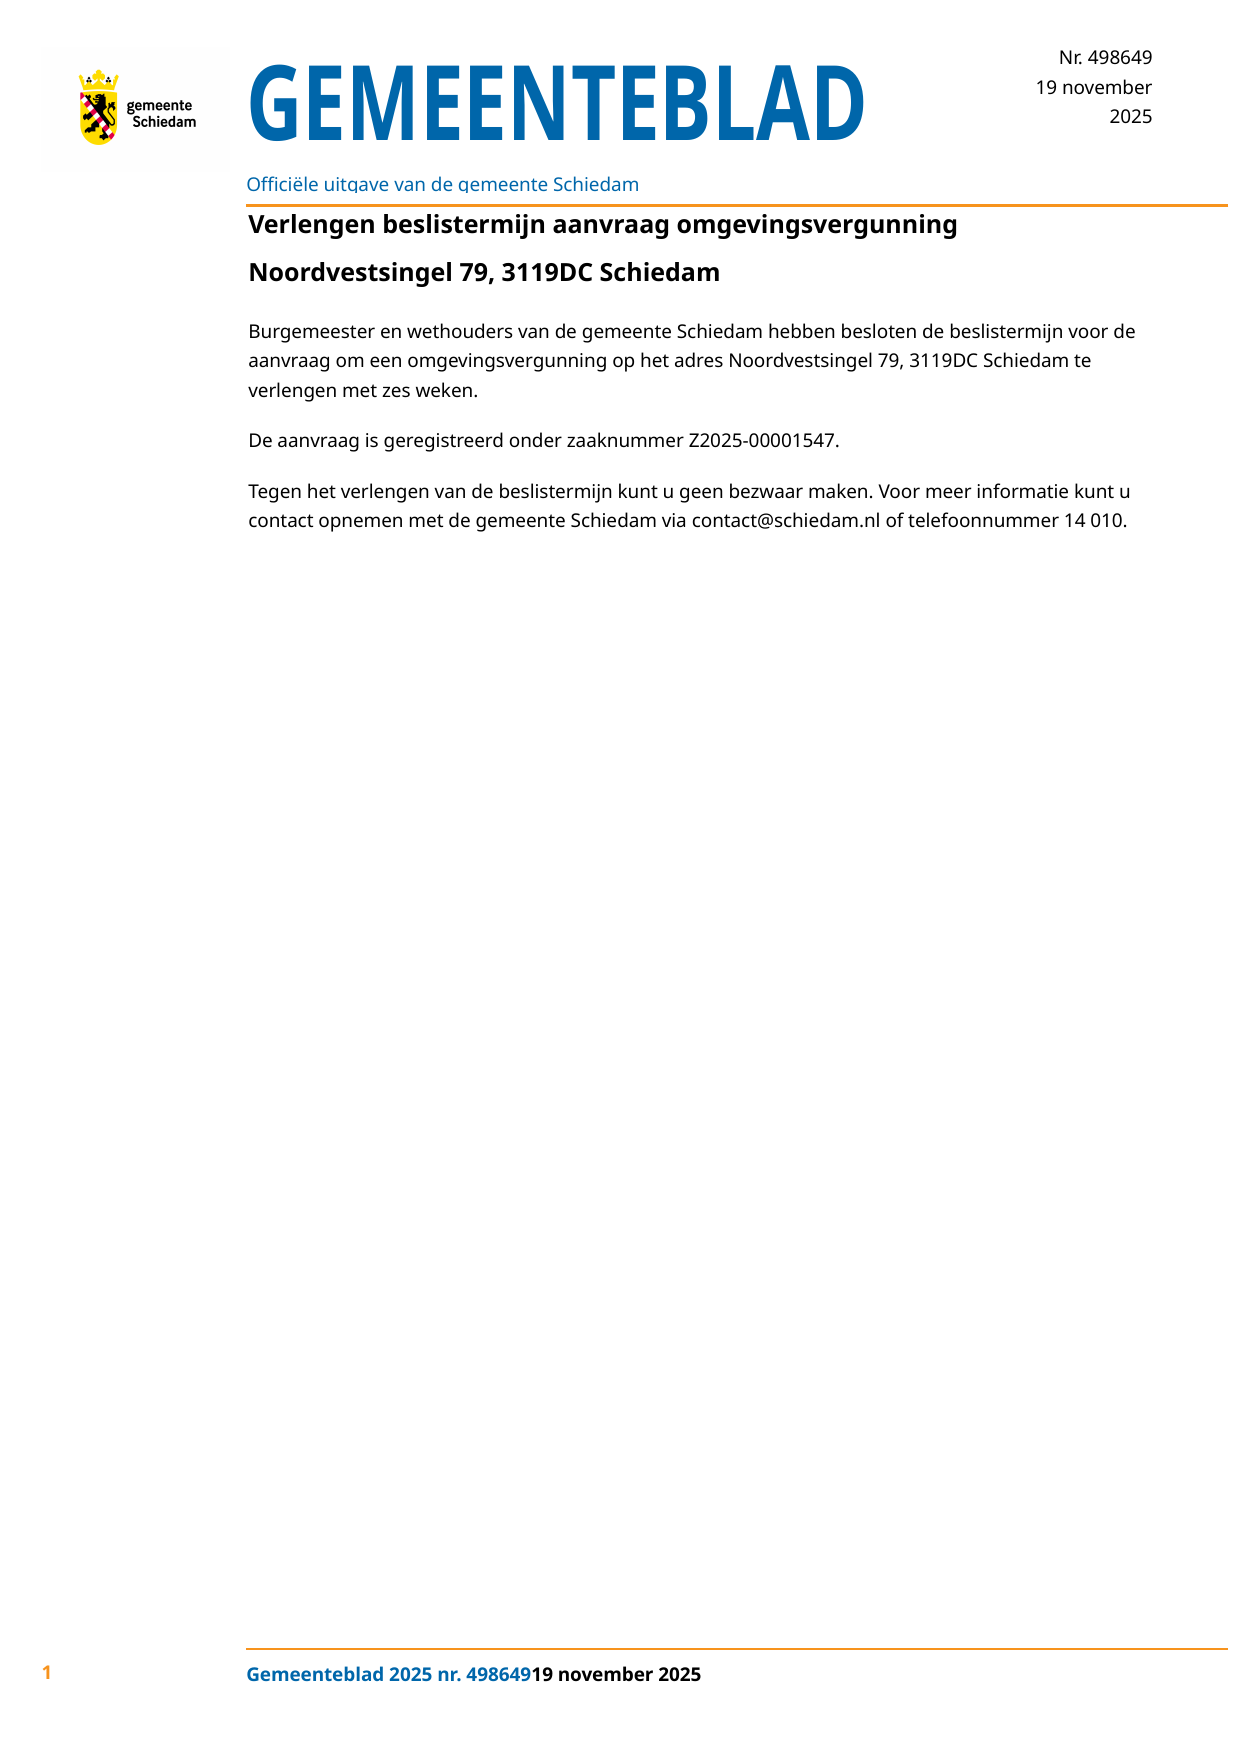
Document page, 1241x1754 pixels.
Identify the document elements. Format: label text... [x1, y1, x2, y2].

text Tegen het verlengen van de beslistermijn kunt u geen bezwaar maken. Voor meer informatie kunt u contact opnemen met de gemeente Schiedam via contact@schiedam.nl of telefoonnummer 14 010. [248, 478, 1152, 533]
text Burgemeester en wethouders van de gemeente Schiedam hebben besloten de beslistermijn voor de aanvraag om een omgevingsvergunning op het adres Noordvestsingel 79, 3119DC Schiedam te verlengen met zes weken. [248, 318, 1152, 403]
text De aanvraag is geregistreerd onder zaaknummer Z2025-00001547. [248, 427, 1152, 453]
text Verlengen beslistermijn aanvraag omgevingsvergunning Noordvestsingel 79, 3119DC Schiedam [248, 207, 1152, 288]
picture [41, 47, 231, 172]
